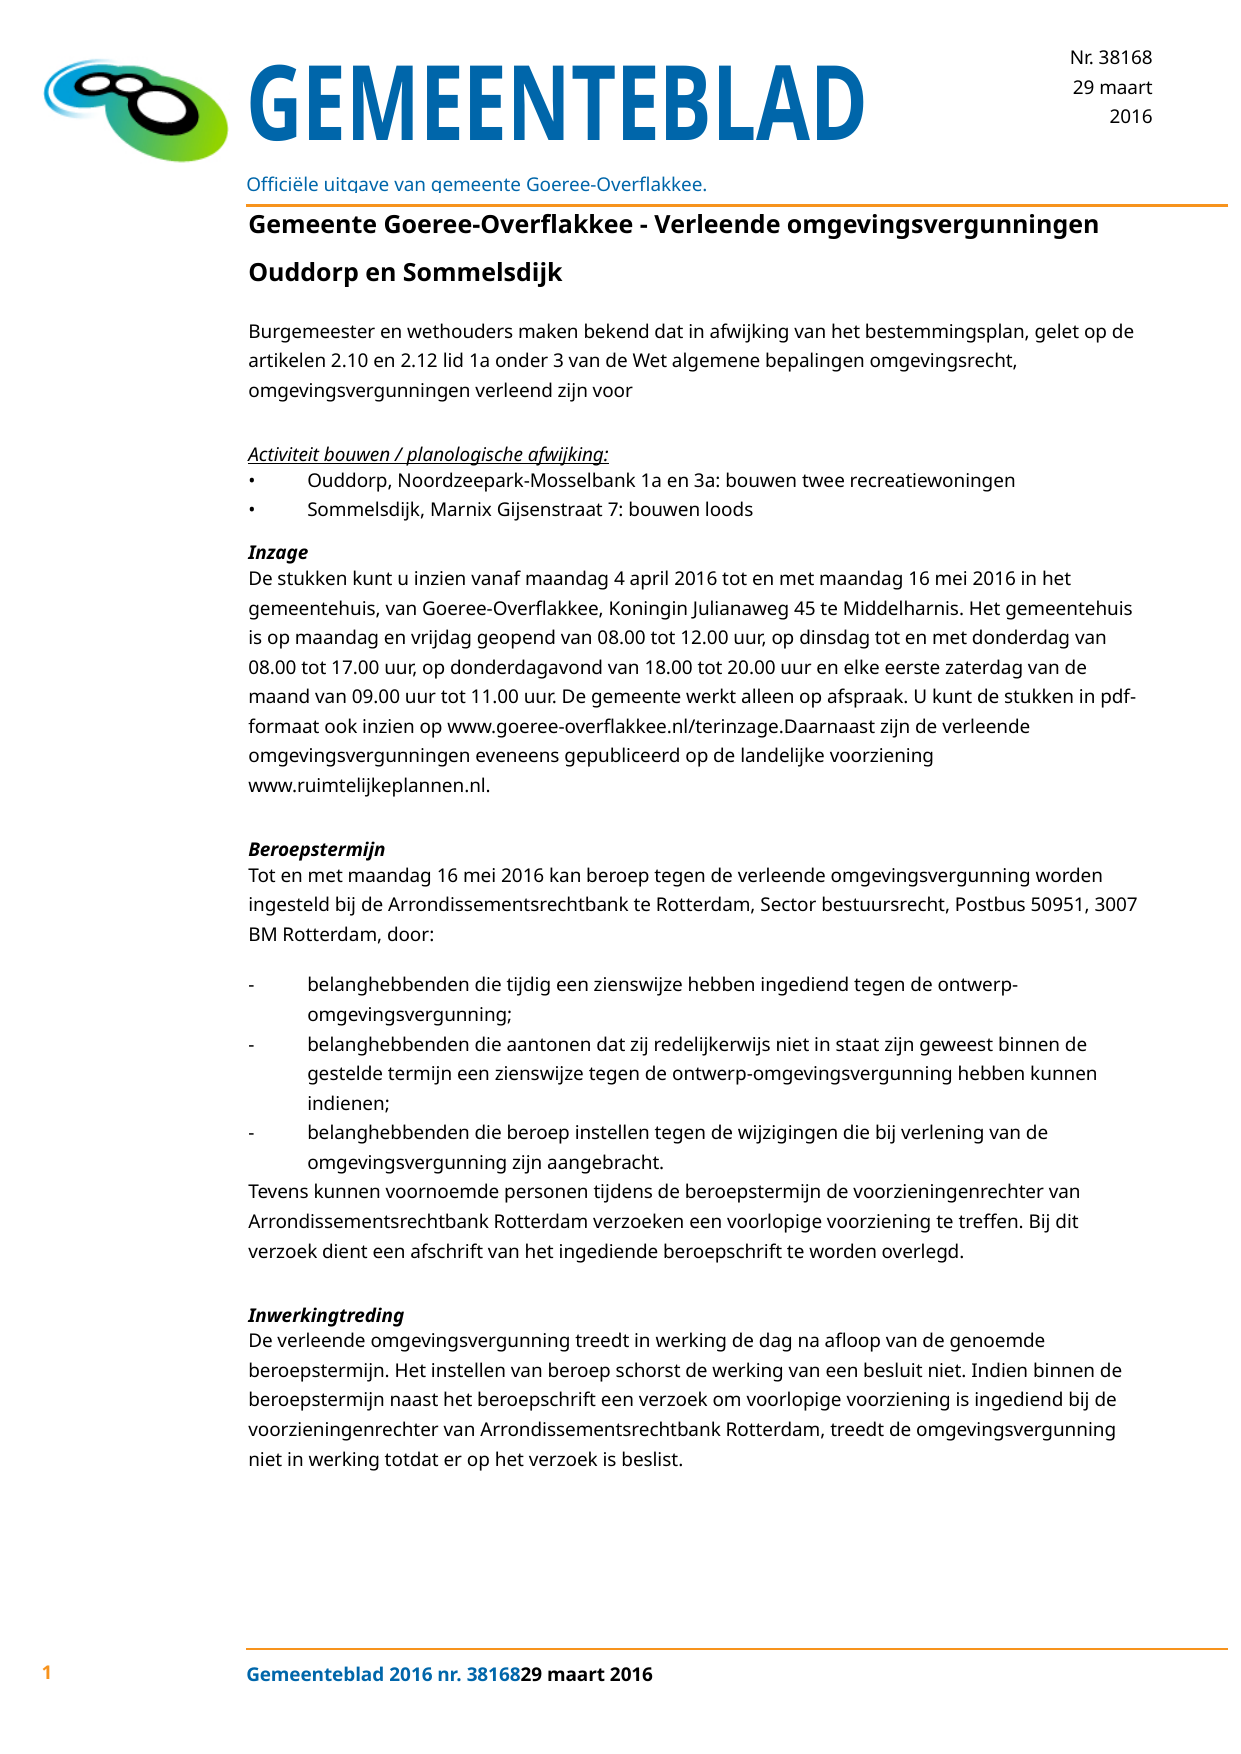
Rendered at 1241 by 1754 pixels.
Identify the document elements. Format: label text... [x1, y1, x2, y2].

text Activiteit bouwen / planologische afwijking: [248, 441, 1152, 467]
text Burgemeester en wethouders maken bekend dat in afwijking van het bestemmingsplan, gelet op de artikelen 2.10 en 2.12 lid 1a onder 3 van de Wet algemene bepalingen omgevingsrecht, omgevingsvergunningen verleend zijn voor [248, 318, 1152, 403]
list Sommelsdijk, Marnix Gijsenstraat 7: bouwen loods [248, 496, 1152, 522]
list belanghebbenden die tijdig een zienswijze hebben ingediend tegen de ontwerp-omgevingsvergunning; [248, 972, 1152, 1027]
text Gemeente Goeree-Overflakkee - Verleende omgevingsvergunningen Ouddorp en Sommelsdijk [248, 207, 1152, 288]
text Tot en met maandag 16 mei 2016 kan beroep tegen de verleende omgevingsvergunning worden ingesteld bij de Arrondissementsrechtbank te Rotterdam, Sector bestuursrecht, Postbus 50951, 3007 BM Rotterdam, door: [248, 862, 1152, 947]
text De verleende omgevingsvergunning treedt in werking de dag na afloop van de genoemde beroepstermijn. Het instellen van beroep schorst de werking van een besluit niet. Indien binnen de beroepstermijn naast het beroepschrift een verzoek om voorlopige voorziening is ingediend bij de voorzieningenrechter van Arrondissementsrechtbank Rotterdam, treedt de omgevingsvergunning niet in werking totdat er op het verzoek is beslist. [248, 1327, 1152, 1472]
list Ouddorp, Noordzeepark-Mosselbank 1a en 3a: bouwen twee recreatiewoningen [248, 467, 1152, 492]
text Inzage [248, 539, 1152, 565]
text Beroepstermijn [248, 836, 1152, 862]
list belanghebbenden die aantonen dat zij redelijkerwijs niet in staat zijn geweest binnen de gestelde termijn een zienswijze tegen de ontwerp-omgevingsvergunning hebben kunnen indienen; [248, 1031, 1152, 1116]
picture [41, 47, 231, 172]
list belanghebbenden die beroep instellen tegen de wijzigingen die bij verlening van de omgevingsvergunning zijn aangebracht. [248, 1119, 1152, 1175]
text De stukken kunt u inzien vanaf maandag 4 april 2016 tot en met maandag 16 mei 2016 in het gemeentehuis, van Goeree-Overflakkee, Koningin Julianaweg 45 te Middelharnis. Het gemeentehuis is op maandag en vrijdag geopend van 08.00 tot 12.00 uur, op dinsdag tot en met donderdag van 08.00 tot 17.00 uur, op donderdagavond van 18.00 tot 20.00 uur en elke eerste zaterdag van de maand van 09.00 uur tot 11.00 uur. De gemeente werkt alleen op afspraak. U kunt de stukken in pdf-formaat ook inzien op www.goeree-overflakkee.nl/terinzage.Daarnaast zijn de verleende omgevingsvergunningen eveneens gepubliceerd op de landelijke voorziening www.ruimtelijkeplannen.nl. [248, 565, 1152, 798]
text Tevens kunnen voornoemde personen tijdens de beroepstermijn de voorzieningenrechter van Arrondissementsrechtbank Rotterdam verzoeken een voorlopige voorziening te treffen. Bij dit verzoek dient een afschrift van het ingediende beroepschrift te worden overlegd. [248, 1179, 1152, 1263]
text Inwerkingtreding [248, 1302, 1152, 1327]
